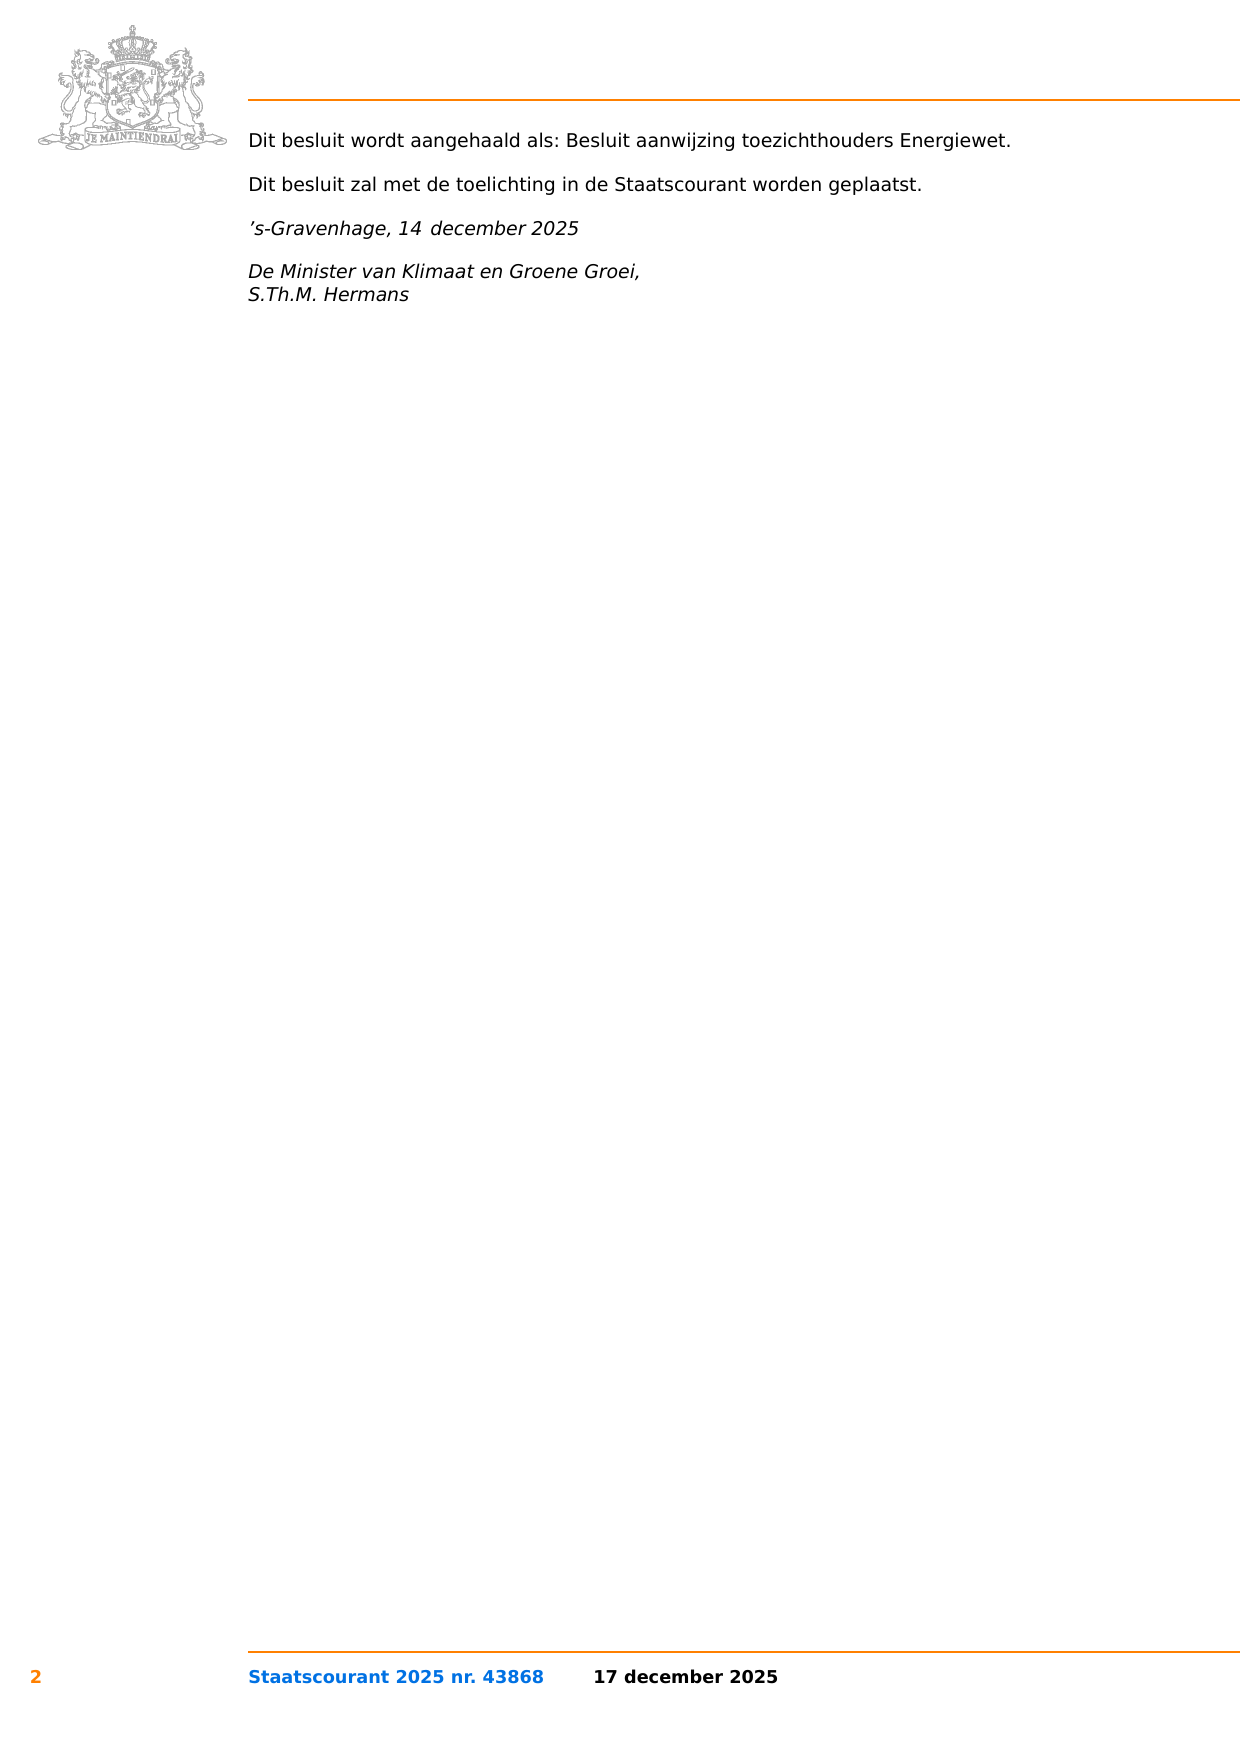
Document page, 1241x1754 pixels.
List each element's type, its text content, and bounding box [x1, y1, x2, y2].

text De Minister van Klimaat en Groene Groei, S.Th.M. Hermans [248, 261, 1163, 305]
text ’s-Gravenhage, 14 december 2025 [248, 218, 1163, 239]
picture [38, 25, 227, 150]
text Dit besluit zal met de toelichting in de Staatscourant worden geplaatst. [248, 174, 1163, 196]
text Dit besluit wordt aangehaald als: Besluit aanwijzing toezichthouders Energiewet. [248, 130, 1163, 152]
